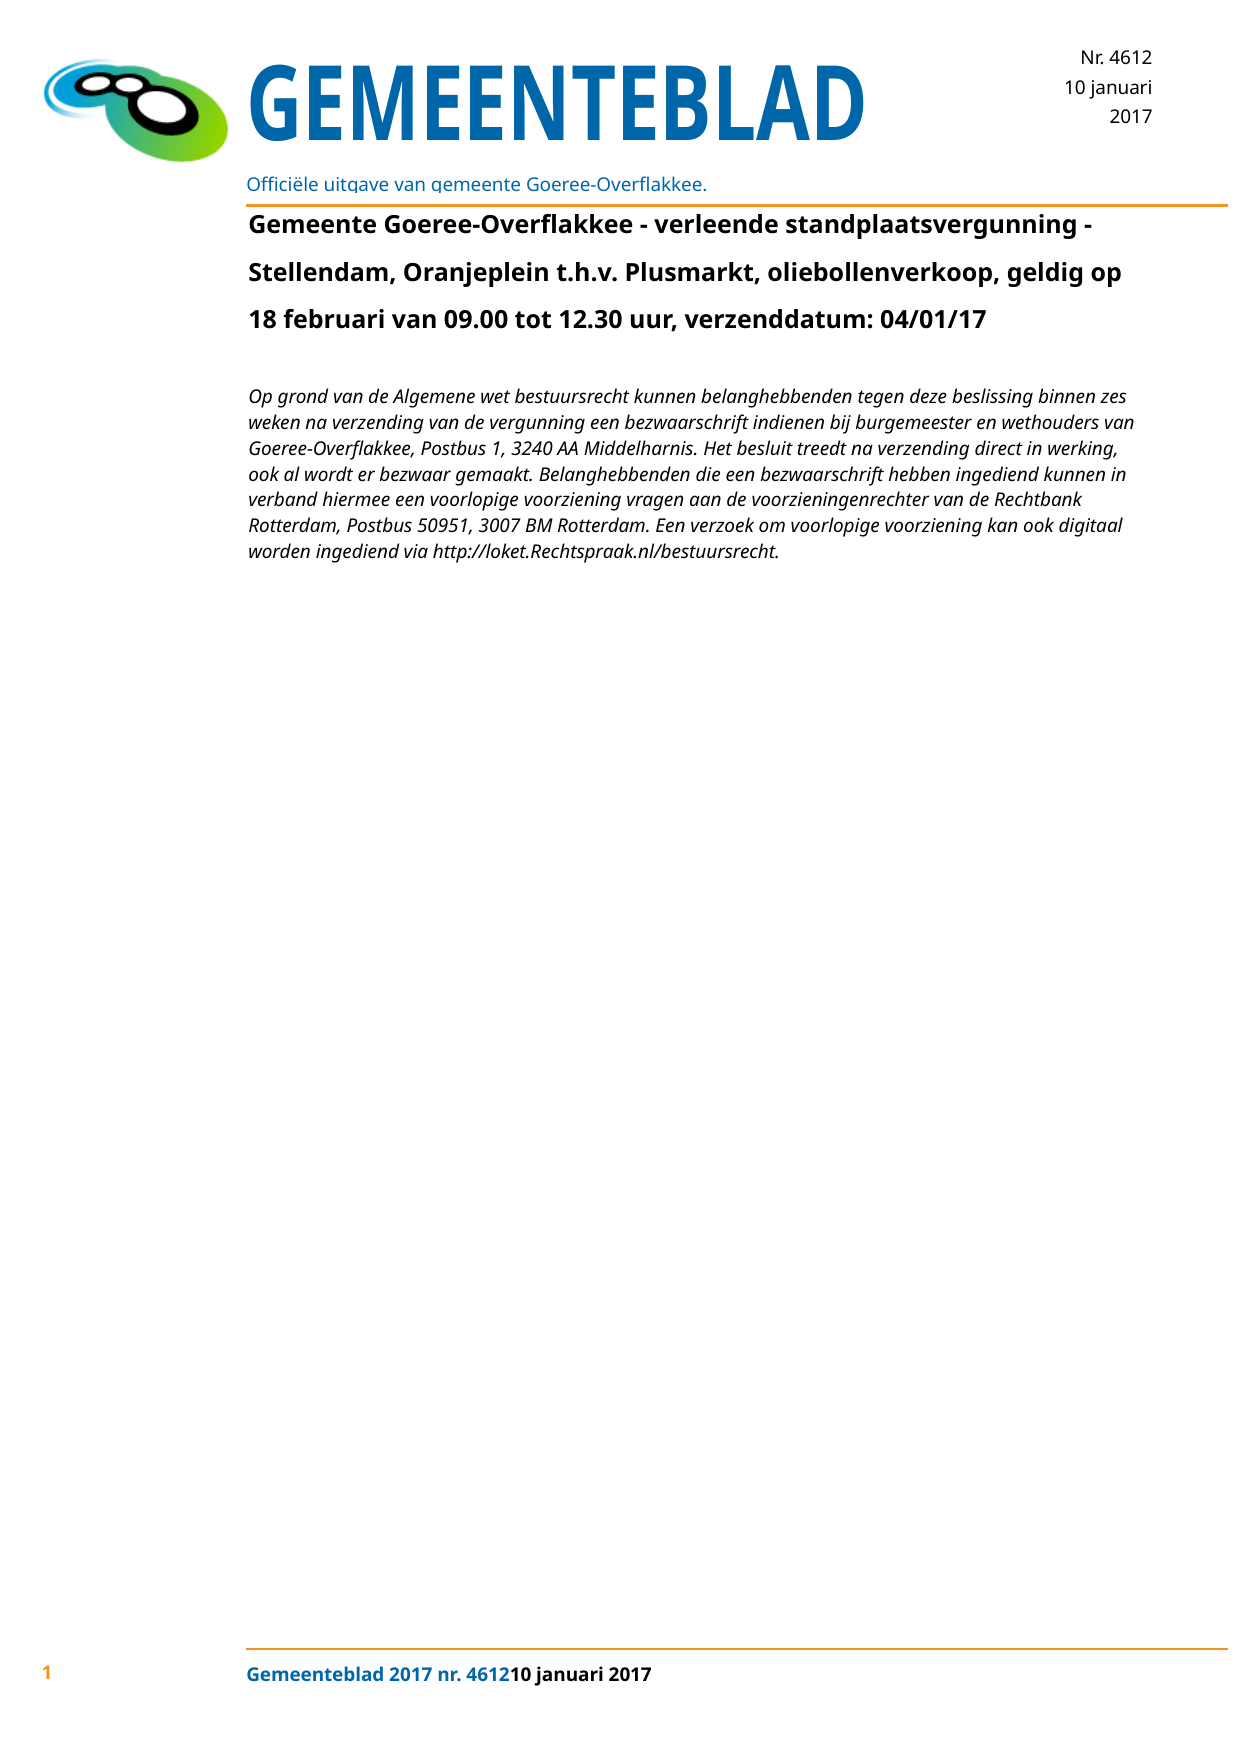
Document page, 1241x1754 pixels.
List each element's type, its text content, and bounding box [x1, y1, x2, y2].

text Op grond van de Algemene wet bestuursrecht kunnen belanghebbenden tegen deze beslissing binnen zes weken na verzending van de vergunning een bezwaarschrift indienen bij burgemeester en wethouders van Goeree-Overflakkee, Postbus 1, 3240 AA Middelharnis. Het besluit treedt na verzending direct in werking, ook al wordt er bezwaar gemaakt. Belanghebbenden die een bezwaarschrift hebben ingediend kunnen in verband hiermee een voorlopige voorziening vragen aan de voorzieningenrechter van de Rechtbank Rotterdam, Postbus 50951, 3007 BM Rotterdam. Een verzoek om voorlopige voorziening kan ook digitaal worden ingediend via http://loket.Rechtspraak.nl/bestuursrecht. [248, 384, 1152, 564]
picture [41, 47, 231, 172]
text Gemeente Goeree-Overflakkee - verleende standplaatsvergunning - Stellendam, Oranjeplein t.h.v. Plusmarkt, oliebollenverkoop, geldig op 18 februari van 09.00 tot 12.30 uur, verzenddatum: 04/01/17 [248, 207, 1152, 336]
